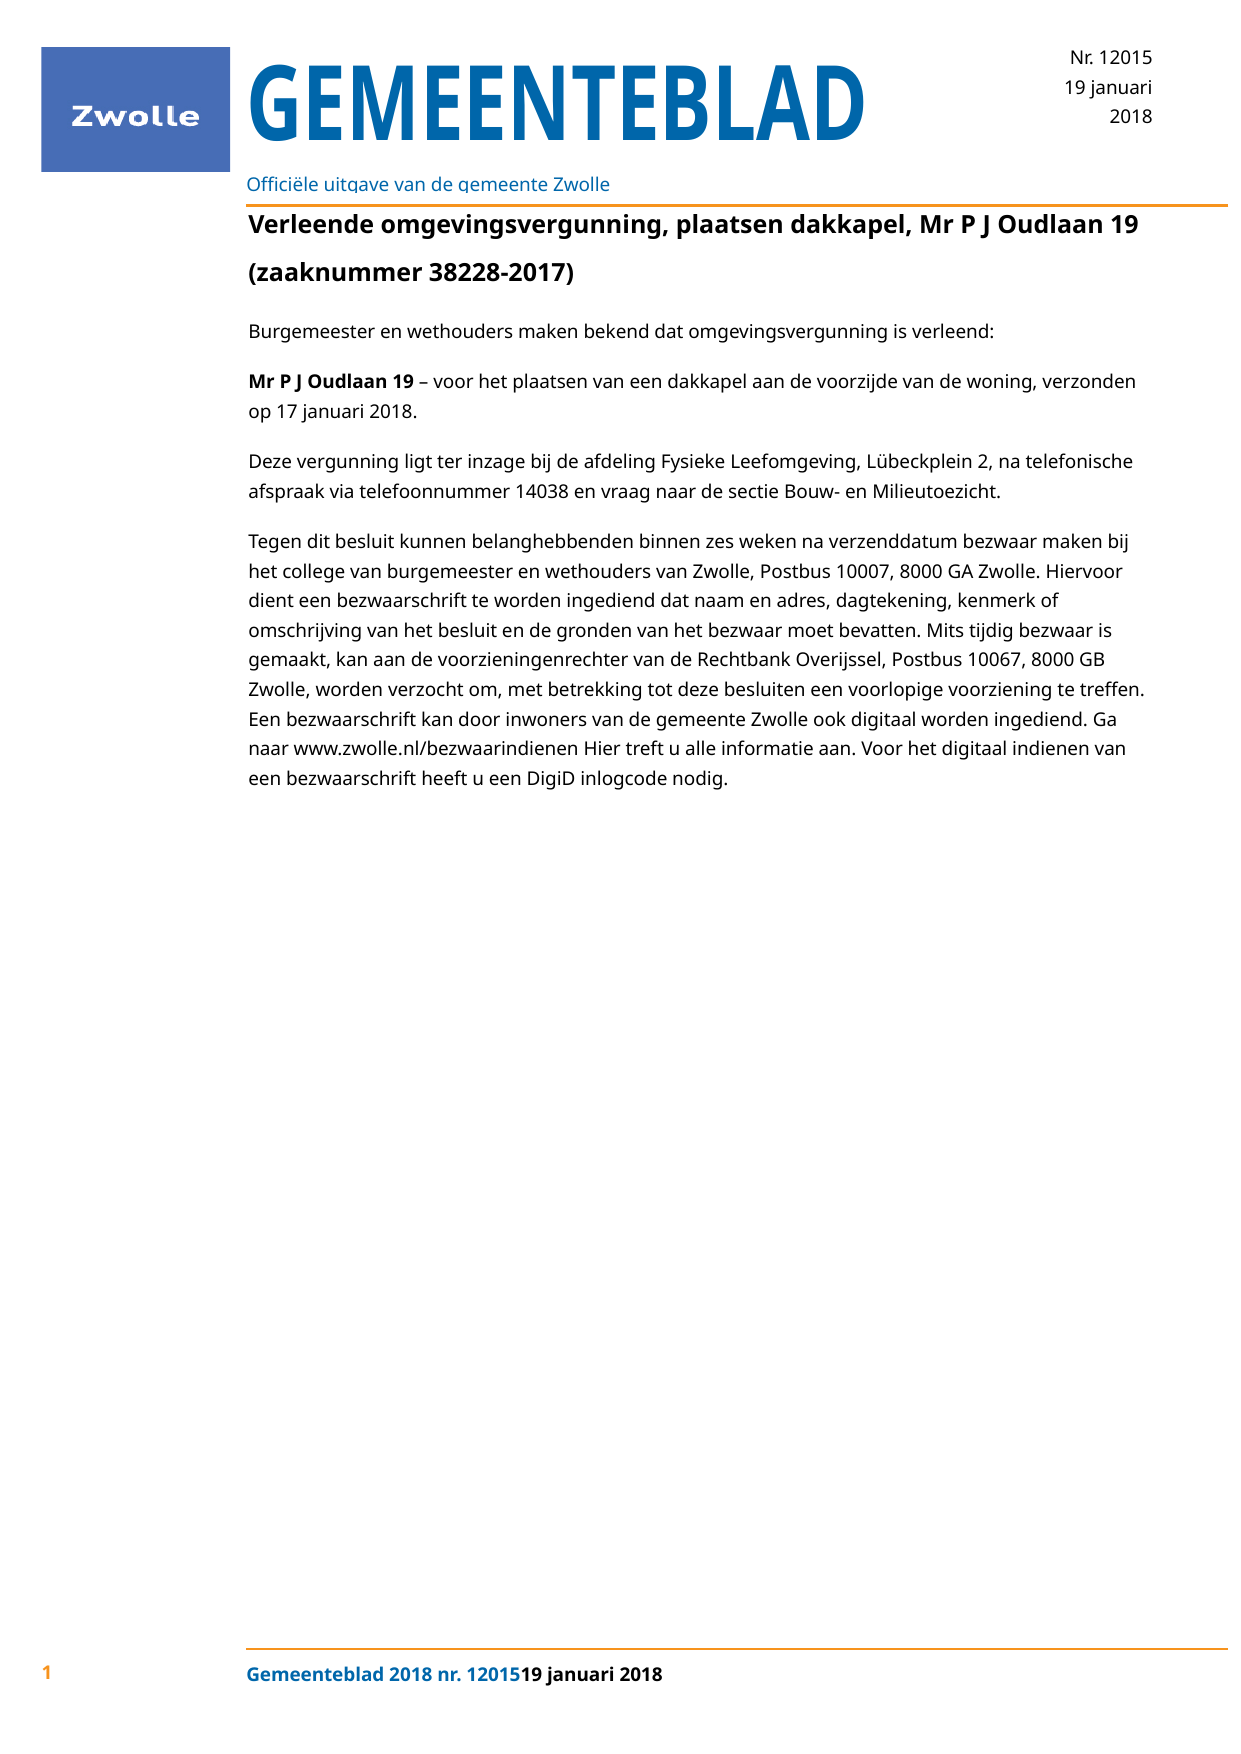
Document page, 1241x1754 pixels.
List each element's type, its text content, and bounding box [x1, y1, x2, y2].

text Tegen dit besluit kunnen belanghebbenden binnen zes weken na verzenddatum bezwaar maken bij het college van burgemeester en wethouders van Zwolle, Postbus 10007, 8000 GA Zwolle. Hiervoor dient een bezwaarschrift te worden ingediend dat naam en adres, dagtekening, kenmerk of omschrijving van het besluit en de gronden van het bezwaar moet bevatten. Mits tijdig bezwaar is gemaakt, kan aan de voorzieningenrechter van de Rechtbank Overijssel, Postbus 10067, 8000 GB Zwolle, worden verzocht om, met betrekking tot deze besluiten een voorlopige voorziening te treffen. Een bezwaarschrift kan door inwoners van de gemeente Zwolle ook digitaal worden ingediend. Ga naar www.zwolle.nl/bezwaarindienen Hier treft u alle informatie aan. Voor het digitaal indienen van een bezwaarschrift heeft u een DigiD inlogcode nodig. [248, 528, 1152, 791]
text Deze vergunning ligt ter inzage bij de afdeling Fysieke Leefomgeving, Lübeckplein 2, na telefonische afspraak via telefoonnummer 14038 en vraag naar de sectie Bouw- en Milieutoezicht. [248, 448, 1152, 504]
text Mr P J Oudlaan 19 – voor het plaatsen van een dakkapel aan de voorzijde van de woning, verzonden op 17 januari 2018. [248, 368, 1152, 424]
text Burgemeester en wethouders maken bekend dat omgevingsvergunning is verleend: [248, 318, 1152, 344]
picture [41, 47, 231, 172]
text Verleende omgevingsvergunning, plaatsen dakkapel, Mr P J Oudlaan 19 (zaaknummer 38228-2017) [248, 207, 1152, 288]
